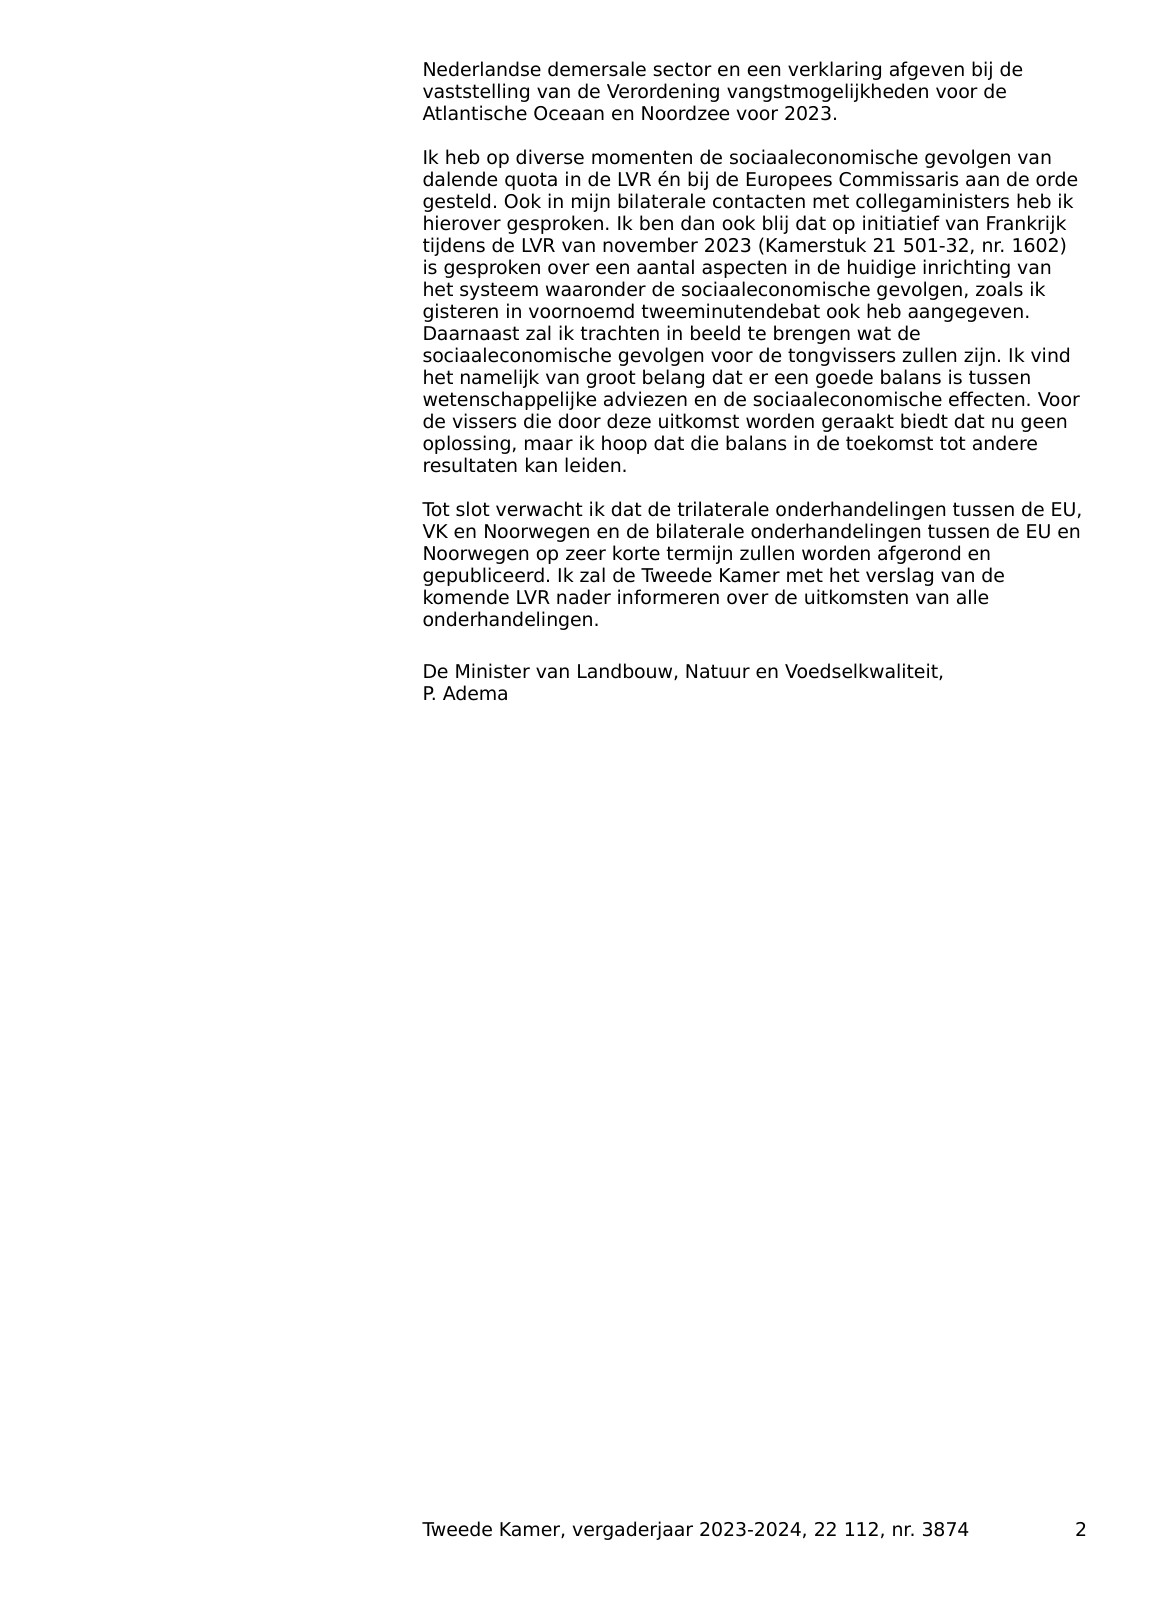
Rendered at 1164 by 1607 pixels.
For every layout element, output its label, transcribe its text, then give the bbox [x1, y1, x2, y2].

text Ik heb op diverse momenten de sociaaleconomische gevolgen van dalende quota in de LVR én bij de Europees Commissaris aan de orde gesteld. Ook in mijn bilaterale contacten met collegaministers heb ik hierover gesproken. Ik ben dan ook blij dat op initiatief van Frankrijk tijdens de LVR van november 2023 (Kamerstuk 21 501-32, nr. 1602) is gesproken over een aantal aspecten in de huidige inrichting van het systeem waaronder de sociaaleconomische gevolgen, zoals ik gisteren in voornoemd tweeminutendebat ook heb aangegeven. Daarnaast zal ik trachten in beeld te brengen wat de sociaaleconomische gevolgen voor de tongvissers zullen zijn. Ik vind het namelijk van groot belang dat er een goede balans is tussen wetenschappelijke adviezen en de sociaaleconomische effecten. Voor de vissers die door deze uitkomst worden geraakt biedt dat nu geen oplossing, maar ik hoop dat die balans in de toekomst tot andere resultaten kan leiden. [422, 147, 1087, 477]
text Tot slot verwacht ik dat de trilaterale onderhandelingen tussen de EU, VK en Noorwegen en de bilaterale onderhandelingen tussen de EU en Noorwegen op zeer korte termijn zullen worden afgerond en gepubliceerd. Ik zal de Tweede Kamer met het verslag van de komende LVR nader informeren over de uitkomsten van alle onderhandelingen. [422, 499, 1087, 631]
text De Minister van Landbouw, Natuur en Voedselkwaliteit, P. Adema [422, 661, 1087, 705]
text Nederlandse demersale sector en een verklaring afgeven bij de vaststelling van de Verordening vangstmogelijkheden voor de Atlantische Oceaan en Noordzee voor 2023. [422, 59, 1087, 125]
